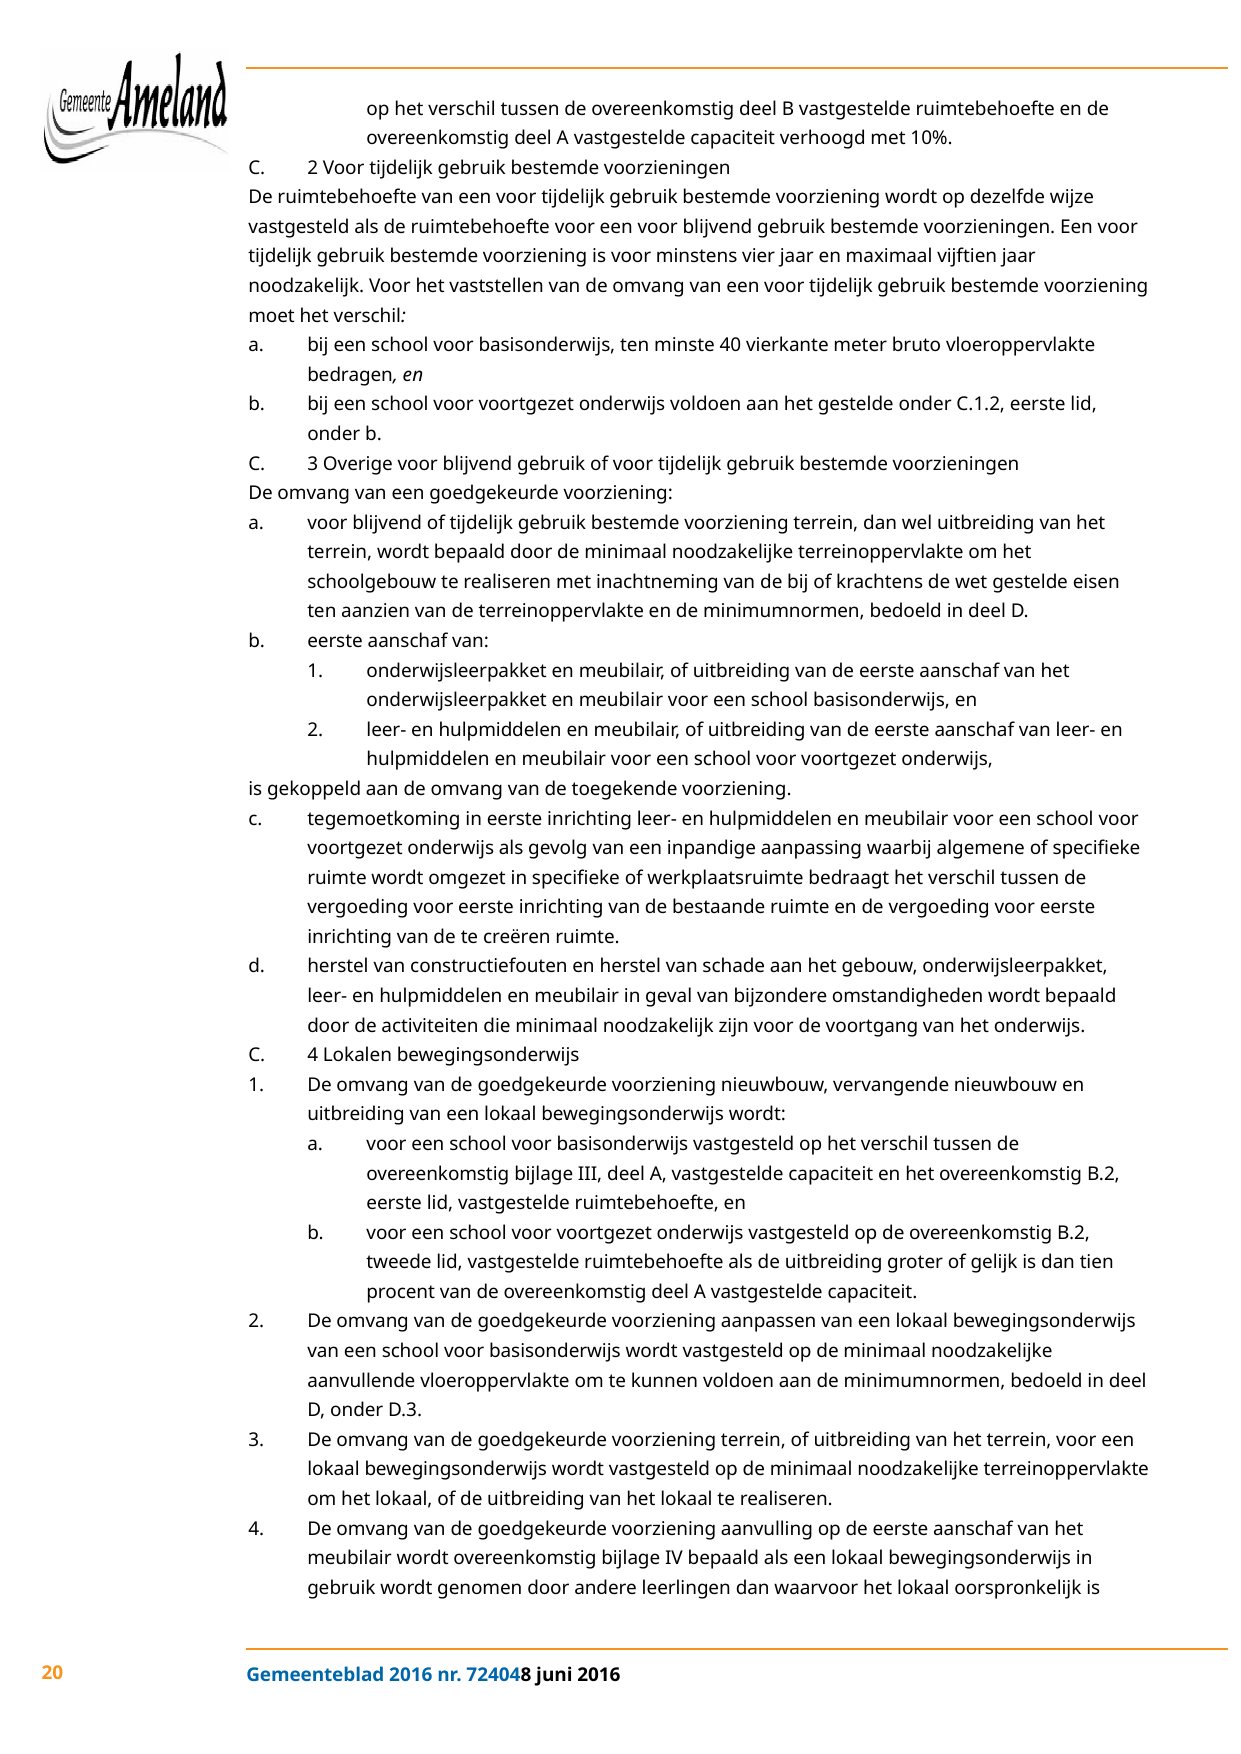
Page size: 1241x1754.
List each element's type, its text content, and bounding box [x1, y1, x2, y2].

list De omvang van de goedgekeurde voorziening aanvulling op de eerste aanschaf van het meubilair wordt overeenkomstig bijlage IV bepaald als een lokaal bewegingsonderwijs in gebruik wordt genomen door andere leerlingen dan waarvoor het lokaal oorspronkelijk is [248, 1515, 1152, 1600]
list bij een school voor voortgezet onderwijs voldoen aan het gestelde onder C.1.2, eerste lid, onder b. [248, 391, 1152, 446]
text is gekoppeld aan de omvang van de toegekende voorziening. [248, 775, 1152, 801]
list De omvang van de goedgekeurde voorziening nieuwbouw, vervangende nieuwbouw en uitbreiding van een lokaal bewegingsonderwijs wordt: [248, 1071, 1152, 1126]
list De omvang van de goedgekeurde voorziening aanpassen van een lokaal bewegingsonderwijs van een school voor basisonderwijs wordt vastgesteld op de minimaal noodzakelijke aanvullende vloeroppervlakte om te kunnen voldoen aan de minimumnormen, bedoeld in deel D, onder D.3. [248, 1308, 1152, 1422]
list tegemoetkoming in eerste inrichting leer- en hulpmiddelen en meubilair voor een school voor voortgezet onderwijs als gevolg van een inpandige aanpassing waarbij algemene of specifieke ruimte wordt omgezet in specifieke of werkplaatsruimte bedraagt het verschil tussen de vergoeding voor eerste inrichting van de bestaande ruimte en de vergoeding voor eerste inrichting van de te creëren ruimte. [248, 805, 1152, 949]
list leer- en hulpmiddelen en meubilair, of uitbreiding van de eerste aanschaf van leer- en hulpmiddelen en meubilair voor een school voor voortgezet onderwijs, [307, 716, 1152, 771]
list voor een school voor basisonderwijs vastgesteld op het verschil tussen de overeenkomstig bijlage III, deel A, vastgestelde capaciteit en het overeenkomstig B.2, eerste lid, vastgestelde ruimtebehoefte, en [307, 1130, 1152, 1215]
list voor een school voor voortgezet onderwijs vastgesteld op de overeenkomstig B.2, tweede lid, vastgestelde ruimtebehoefte als de uitbreiding groter of gelijk is dan tien procent van de overeenkomstig deel A vastgestelde capaciteit. [307, 1219, 1152, 1304]
picture [41, 47, 231, 172]
list herstel van constructiefouten en herstel van schade aan het gebouw, onderwijsleerpakket, leer- en hulpmiddelen en meubilair in geval van bijzondere omstandigheden wordt bepaald door de activiteiten die minimaal noodzakelijk zijn voor de voortgang van het onderwijs. [248, 953, 1152, 1038]
text De omvang van een goedgekeurde voorziening: [248, 479, 1152, 505]
list onderwijsleerpakket en meubilair, of uitbreiding van de eerste aanschaf van het onderwijsleerpakket en meubilair voor een school basisonderwijs, en [307, 657, 1152, 712]
list bij een school voor basisonderwijs, ten minste 40 vierkante meter bruto vloeroppervlakte bedragen, en [248, 331, 1152, 387]
list 3 Overige voor blijvend gebruik of voor tijdelijk gebruik bestemde voorzieningen [248, 450, 1152, 476]
list voor blijvend of tijdelijk gebruik bestemde voorziening terrein, dan wel uitbreiding van het terrein, wordt bepaald door de minimaal noodzakelijke terreinoppervlakte om het schoolgebouw te realiseren met inachtneming van de bij of krachtens de wet gestelde eisen ten aanzien van de terreinoppervlakte en de minimumnormen, bedoeld in deel D. [248, 509, 1152, 623]
list De omvang van de goedgekeurde voorziening terrein, of uitbreiding van het terrein, voor een lokaal bewegingsonderwijs wordt vastgesteld op de minimaal noodzakelijke terreinoppervlakte om het lokaal, of de uitbreiding van het lokaal te realiseren. [248, 1426, 1152, 1511]
list eerste aanschaf van: [248, 627, 1152, 653]
list 2 Voor tijdelijk gebruik bestemde voorzieningen [248, 154, 1152, 180]
list 4 Lokalen bewegingsonderwijs [248, 1041, 1152, 1067]
text De ruimtebehoefte van een voor tijdelijk gebruik bestemde voorziening wordt op dezelfde wijze vastgesteld als de ruimtebehoefte voor een voor blijvend gebruik bestemde voorzieningen. Een voor tijdelijk gebruik bestemde voorziening is voor minstens vier jaar en maximaal vijftien jaar noodzakelijk. Voor het vaststellen van de omvang van een voor tijdelijk gebruik bestemde voorziening moet het verschil: [248, 183, 1152, 328]
list op het verschil tussen de overeenkomstig deel B vastgestelde ruimtebehoefte en de overeenkomstig deel A vastgestelde capaciteit verhoogd met 10%. [307, 95, 1152, 150]
